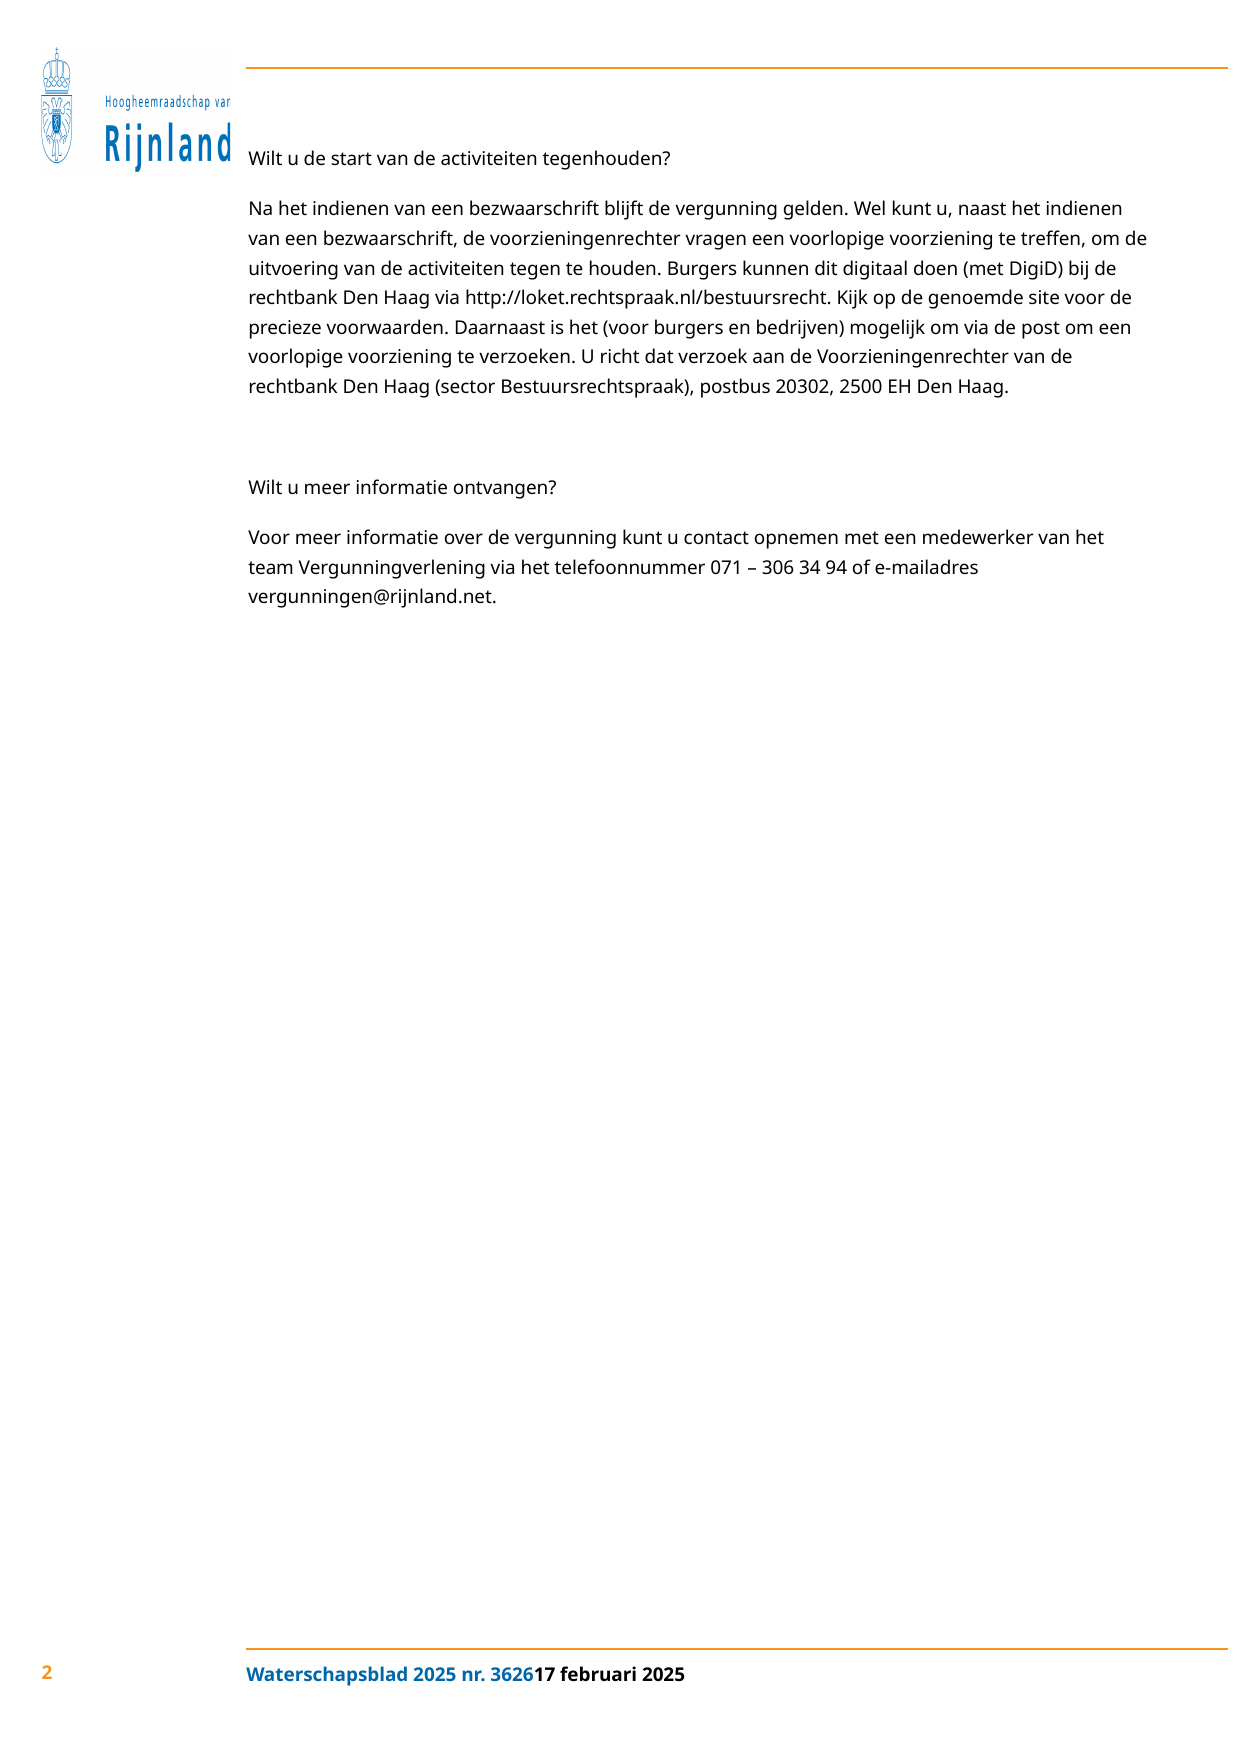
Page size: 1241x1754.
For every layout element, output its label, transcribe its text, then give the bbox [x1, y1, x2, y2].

text Wilt u de start van de activiteiten tegenhouden? [248, 145, 1152, 171]
picture [41, 47, 231, 172]
text Na het indienen van een bezwaarschrift blijft de vergunning gelden. Wel kunt u, naast het indienen van een bezwaarschrift, de voorzieningenrechter vragen een voorlopige voorziening te treffen, om de uitvoering van de activiteiten tegen te houden. Burgers kunnen dit digitaal doen (met DigiD) bij de rechtbank Den Haag via http://loket.rechtspraak.nl/bestuursrecht. Kijk op de genoemde site voor de precieze voorwaarden. Daarnaast is het (voor burgers en bedrijven) mogelijk om via de post om een voorlopige voorziening te verzoeken. U richt dat verzoek aan de Voorzieningenrechter van de rechtbank Den Haag (sector Bestuursrechtspraak), postbus 20302, 2500 EH Den Haag. [248, 196, 1152, 399]
text Wilt u meer informatie ontvangen? [248, 474, 1152, 500]
text Voor meer informatie over de vergunning kunt u contact opnemen met een medewerker van het team Vergunningverlening via het telefoonnummer 071 – 306 34 94 of e-mailadres vergunningen@rijnland.net. [248, 524, 1152, 609]
